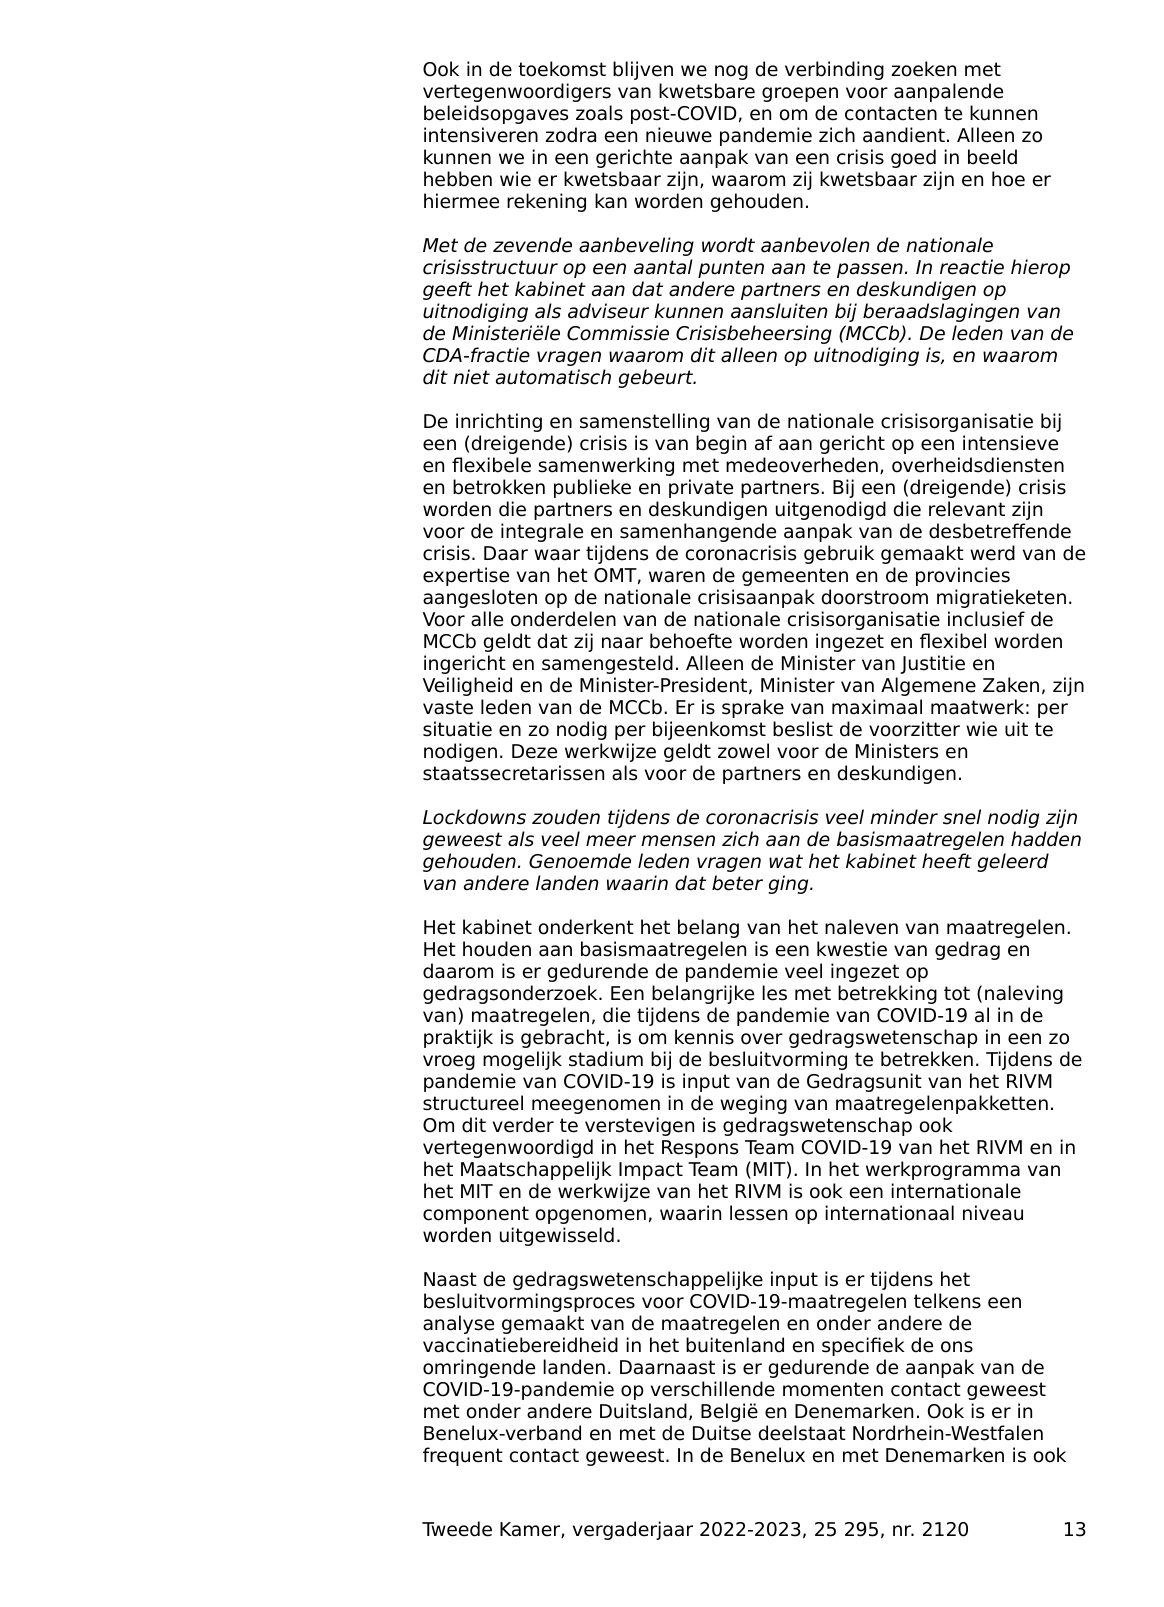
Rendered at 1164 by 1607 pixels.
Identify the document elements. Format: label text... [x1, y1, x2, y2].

text De inrichting en samenstelling van de nationale crisisorganisatie bij een (dreigende) crisis is van begin af aan gericht op een intensieve en flexibele samenwerking met medeoverheden, overheidsdiensten en betrokken publieke en private partners. Bij een (dreigende) crisis worden die partners en deskundigen uitgenodigd die relevant zijn voor de integrale en samenhangende aanpak van de desbetreffende crisis. Daar waar tijdens de coronacrisis gebruik gemaakt werd van de expertise van het OMT, waren de gemeenten en de provincies aangesloten op de nationale crisisaanpak doorstroom migratieketen. Voor alle onderdelen van de nationale crisisorganisatie inclusief de MCCb geldt dat zij naar behoefte worden ingezet en flexibel worden ingericht en samengesteld. Alleen de Minister van Justitie en Veiligheid en de Minister-President, Minister van Algemene Zaken, zijn vaste leden van de MCCb. Er is sprake van maximaal maatwerk: per situatie en zo nodig per bijeenkomst beslist de voorzitter wie uit te nodigen. Deze werkwijze geldt zowel voor de Ministers en staatssecretarissen als voor de partners en deskundigen. [422, 411, 1087, 785]
text Ook in de toekomst blijven we nog de verbinding zoeken met vertegenwoordigers van kwetsbare groepen voor aanpalende beleidsopgaves zoals post-COVID, en om de contacten te kunnen intensiveren zodra een nieuwe pandemie zich aandient. Alleen zo kunnen we in een gerichte aanpak van een crisis goed in beeld hebben wie er kwetsbaar zijn, waarom zij kwetsbaar zijn en hoe er hiermee rekening kan worden gehouden. [422, 59, 1087, 213]
text Naast de gedragswetenschappelijke input is er tijdens het besluitvormingsproces voor COVID-19-maatregelen telkens een analyse gemaakt van de maatregelen en onder andere de vaccinatiebereidheid in het buitenland en specifiek de ons omringende landen. Daarnaast is er gedurende de aanpak van de COVID-19-pandemie op verschillende momenten contact geweest met onder andere Duitsland, België en Denemarken. Ook is er in Benelux-verband en met de Duitse deelstaat Nordrhein-Westfalen frequent contact geweest. In de Benelux en met Denemarken is ook [422, 1269, 1087, 1467]
text Lockdowns zouden tijdens de coronacrisis veel minder snel nodig zijn geweest als veel meer mensen zich aan de basismaatregelen hadden gehouden. Genoemde leden vragen wat het kabinet heeft geleerd van andere landen waarin dat beter ging. [422, 807, 1087, 895]
text Met de zevende aanbeveling wordt aanbevolen de nationale crisisstructuur op een aantal punten aan te passen. In reactie hierop geeft het kabinet aan dat andere partners en deskundigen op uitnodiging als adviseur kunnen aansluiten bij beraadslagingen van de Ministeriële Commissie Crisisbeheersing (MCCb). De leden van de CDA-fractie vragen waarom dit alleen op uitnodiging is, en waarom dit niet automatisch gebeurt. [422, 235, 1087, 389]
text Het kabinet onderkent het belang van het naleven van maatregelen. Het houden aan basismaatregelen is een kwestie van gedrag en daarom is er gedurende de pandemie veel ingezet op gedragsonderzoek. Een belangrijke les met betrekking tot (naleving van) maatregelen, die tijdens de pandemie van COVID-19 al in de praktijk is gebracht, is om kennis over gedragswetenschap in een zo vroeg mogelijk stadium bij de besluitvorming te betrekken. Tijdens de pandemie van COVID-19 is input van de Gedragsunit van het RIVM structureel meegenomen in de weging van maatregelenpakketten. Om dit verder te verstevigen is gedragswetenschap ook vertegenwoordigd in het Respons Team COVID-19 van het RIVM en in het Maatschappelijk Impact Team (MIT). In het werkprogramma van het MIT en de werkwijze van het RIVM is ook een internationale component opgenomen, waarin lessen op internationaal niveau worden uitgewisseld. [422, 917, 1087, 1247]
